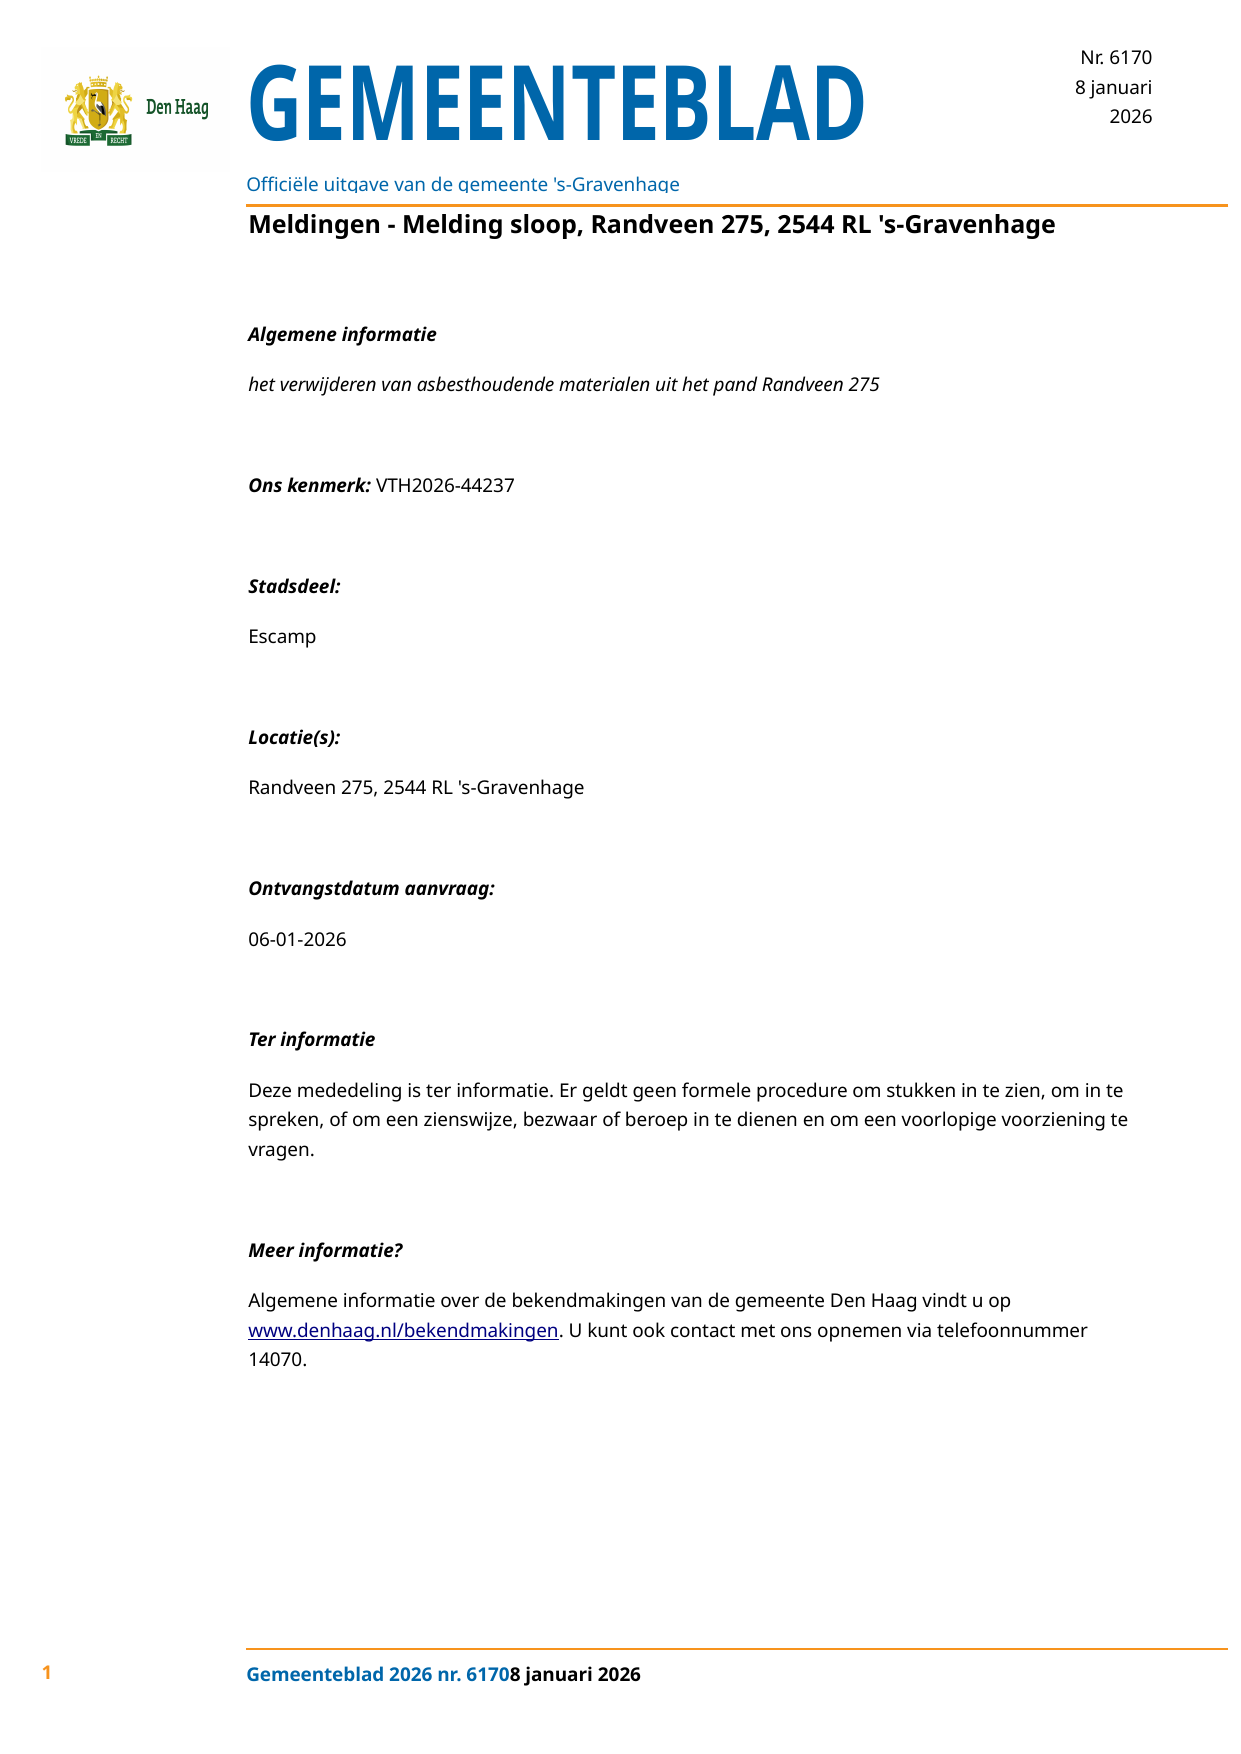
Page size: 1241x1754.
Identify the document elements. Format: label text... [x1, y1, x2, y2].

text het verwijderen van asbesthoudende materialen uit het pand Randveen 275 [248, 371, 1152, 397]
text Ter informatie [248, 1027, 1152, 1052]
text Escamp [248, 623, 1152, 649]
text Ons kenmerk: VTH2026-44237 [248, 472, 1152, 498]
text Algemene informatie [248, 321, 1152, 346]
text 06-01-2026 [248, 926, 1152, 951]
text Deze mededeling is ter informatie. Er geldt geen formele procedure om stukken in te zien, om in te spreken, of om een zienswijze, bezwaar of beroep in te dienen en om een voorlopige voorziening te vragen. [248, 1077, 1152, 1162]
text Ontvangstdatum aanvraag: [248, 875, 1152, 901]
text Randveen 275, 2544 RL 's-Gravenhage [248, 774, 1152, 800]
picture [41, 47, 231, 172]
text Meldingen - Melding sloop, Randveen 275, 2544 RL 's-Gravenhage [248, 207, 1152, 241]
text Algemene informatie over de bekendmakingen van de gemeente Den Haag vindt u op www.denhaag.nl/bekendmakingen. U kunt ook contact met ons opnemen via telefoonnummer 14070. [248, 1287, 1152, 1372]
text Locatie(s): [248, 724, 1152, 750]
text Meer informatie? [248, 1237, 1152, 1263]
text Stadsdeel: [248, 573, 1152, 598]
